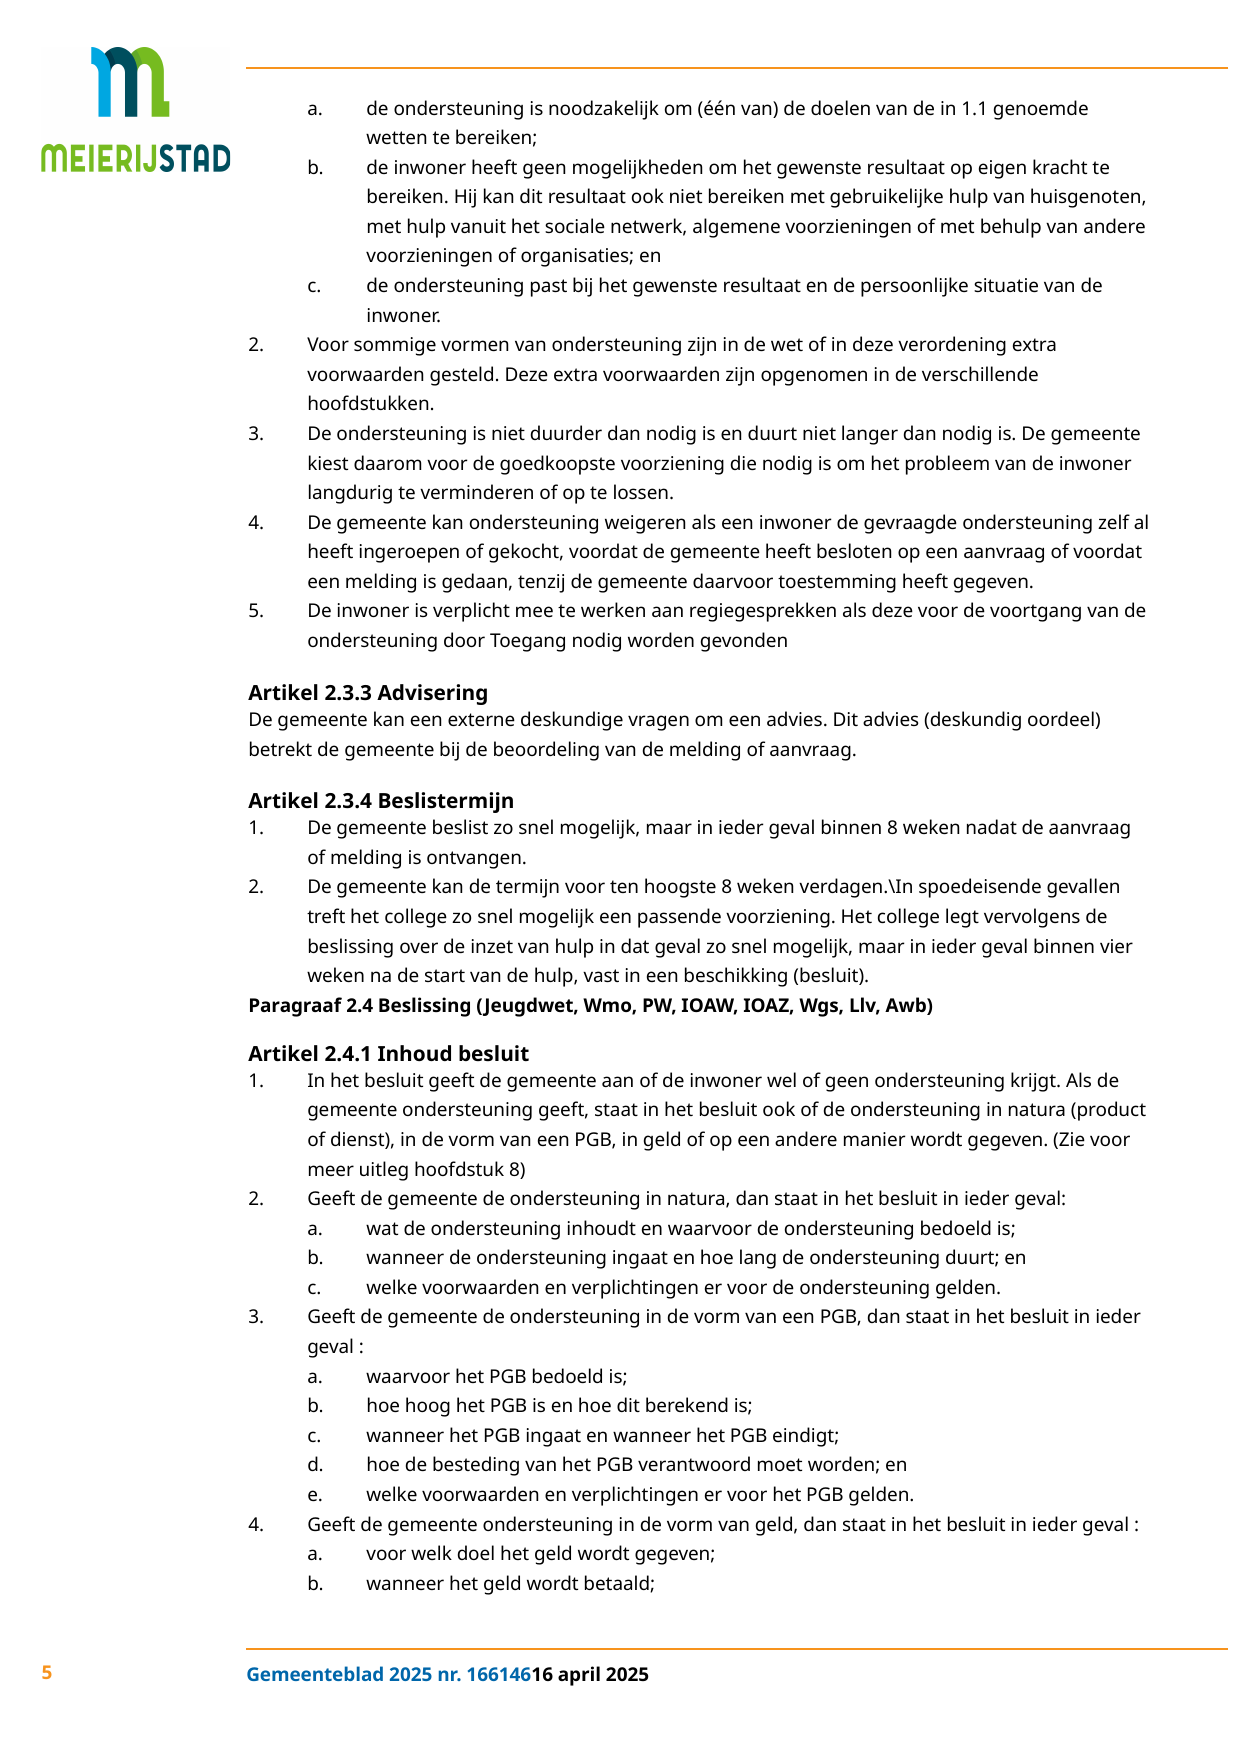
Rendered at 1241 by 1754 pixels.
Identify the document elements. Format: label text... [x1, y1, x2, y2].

list De gemeente kan ondersteuning weigeren als een inwoner de gevraagde ondersteuning zelf al heeft ingeroepen of gekocht, voordat de gemeente heeft besloten op een aanvraag of voordat een melding is gedaan, tenzij de gemeente daarvoor toestemming heeft gegeven. [248, 509, 1152, 594]
list Geeft de gemeente de ondersteuning in de vorm van een PGB, dan staat in het besluit in ieder geval : [248, 1304, 1152, 1359]
text De gemeente kan een externe deskundige vragen om een advies. Dit advies (deskundig oordeel) betrekt de gemeente bij de beoordeling van de melding of aanvraag. [248, 706, 1152, 761]
list Geeft de gemeente ondersteuning in de vorm van geld, dan staat in het besluit in ieder geval : [248, 1511, 1152, 1537]
list de ondersteuning past bij het gewenste resultaat en de persoonlijke situatie van de inwoner. [307, 272, 1152, 328]
list In het besluit geeft de gemeente aan of de inwoner wel of geen ondersteuning krijgt. Als de gemeente ondersteuning geeft, staat in het besluit ook of de ondersteuning in natura (product of dienst), in de vorm van een PGB, in geld of op een andere manier wordt gegeven. (Zie voor meer uitleg hoofdstuk 8) [248, 1067, 1152, 1182]
list wanneer het geld wordt betaald; [307, 1570, 1152, 1596]
list De gemeente beslist zo snel mogelijk, maar in ieder geval binnen 8 weken nadat de aanvraag of melding is ontvangen. [248, 814, 1152, 870]
list Geeft de gemeente de ondersteuning in natura, dan staat in het besluit in ieder geval: [248, 1185, 1152, 1211]
text Artikel 2.3.3 Advisering [248, 678, 1152, 706]
list wanneer het PGB ingaat en wanneer het PGB eindigt; [307, 1422, 1152, 1448]
text Artikel 2.3.4 Beslistermijn [248, 786, 1152, 814]
list hoe de besteding van het PGB verantwoord moet worden; en [307, 1452, 1152, 1477]
list voor welk doel het geld wordt gegeven; [307, 1540, 1152, 1566]
list welke voorwaarden en verplichtingen er voor de ondersteuning gelden. [307, 1274, 1152, 1300]
picture [41, 47, 231, 172]
text Artikel 2.4.1 Inhoud besluit [248, 1039, 1152, 1067]
list De ondersteuning is niet duurder dan nodig is en duurt niet langer dan nodig is. De gemeente kiest daarom voor de goedkoopste voorziening die nodig is om het probleem van de inwoner langdurig te verminderen of op te lossen. [248, 420, 1152, 505]
list De inwoner is verplicht mee te werken aan regiegesprekken als deze voor de voortgang van de ondersteuning door Toegang nodig worden gevonden [248, 598, 1152, 653]
list de ondersteuning is noodzakelijk om (één van) de doelen van de in 1.1 genoemde wetten te bereiken; [307, 95, 1152, 150]
list hoe hoog het PGB is en hoe dit berekend is; [307, 1392, 1152, 1418]
list de inwoner heeft geen mogelijkheden om het gewenste resultaat op eigen kracht te bereiken. Hij kan dit resultaat ook niet bereiken met gebruikelijke hulp van huisgenoten, met hulp vanuit het sociale netwerk, algemene voorzieningen of met behulp van andere voorzieningen of organisaties; en [307, 154, 1152, 268]
list Voor sommige vormen van ondersteuning zijn in de wet of in deze verordening extra voorwaarden gesteld. Deze extra voorwaarden zijn opgenomen in de verschillende hoofdstukken. [248, 331, 1152, 416]
list wanneer de ondersteuning ingaat en hoe lang de ondersteuning duurt; en [307, 1244, 1152, 1270]
list waarvoor het PGB bedoeld is; [307, 1363, 1152, 1389]
list wat de ondersteuning inhoudt en waarvoor de ondersteuning bedoeld is; [307, 1215, 1152, 1241]
text Paragraaf 2.4 Beslissing (Jeugdwet, Wmo, PW, IOAW, IOAZ, Wgs, Llv, Awb) [248, 992, 1152, 1018]
list welke voorwaarden en verplichtingen er voor het PGB gelden. [307, 1481, 1152, 1507]
list De gemeente kan de termijn voor ten hoogste 8 weken verdagen.\In spoedeisende gevallen treft het college zo snel mogelijk een passende voorziening. Het college legt vervolgens de beslissing over de inzet van hulp in dat geval zo snel mogelijk, maar in ieder geval binnen vier weken na de start van de hulp, vast in een beschikking (besluit). [248, 874, 1152, 988]
